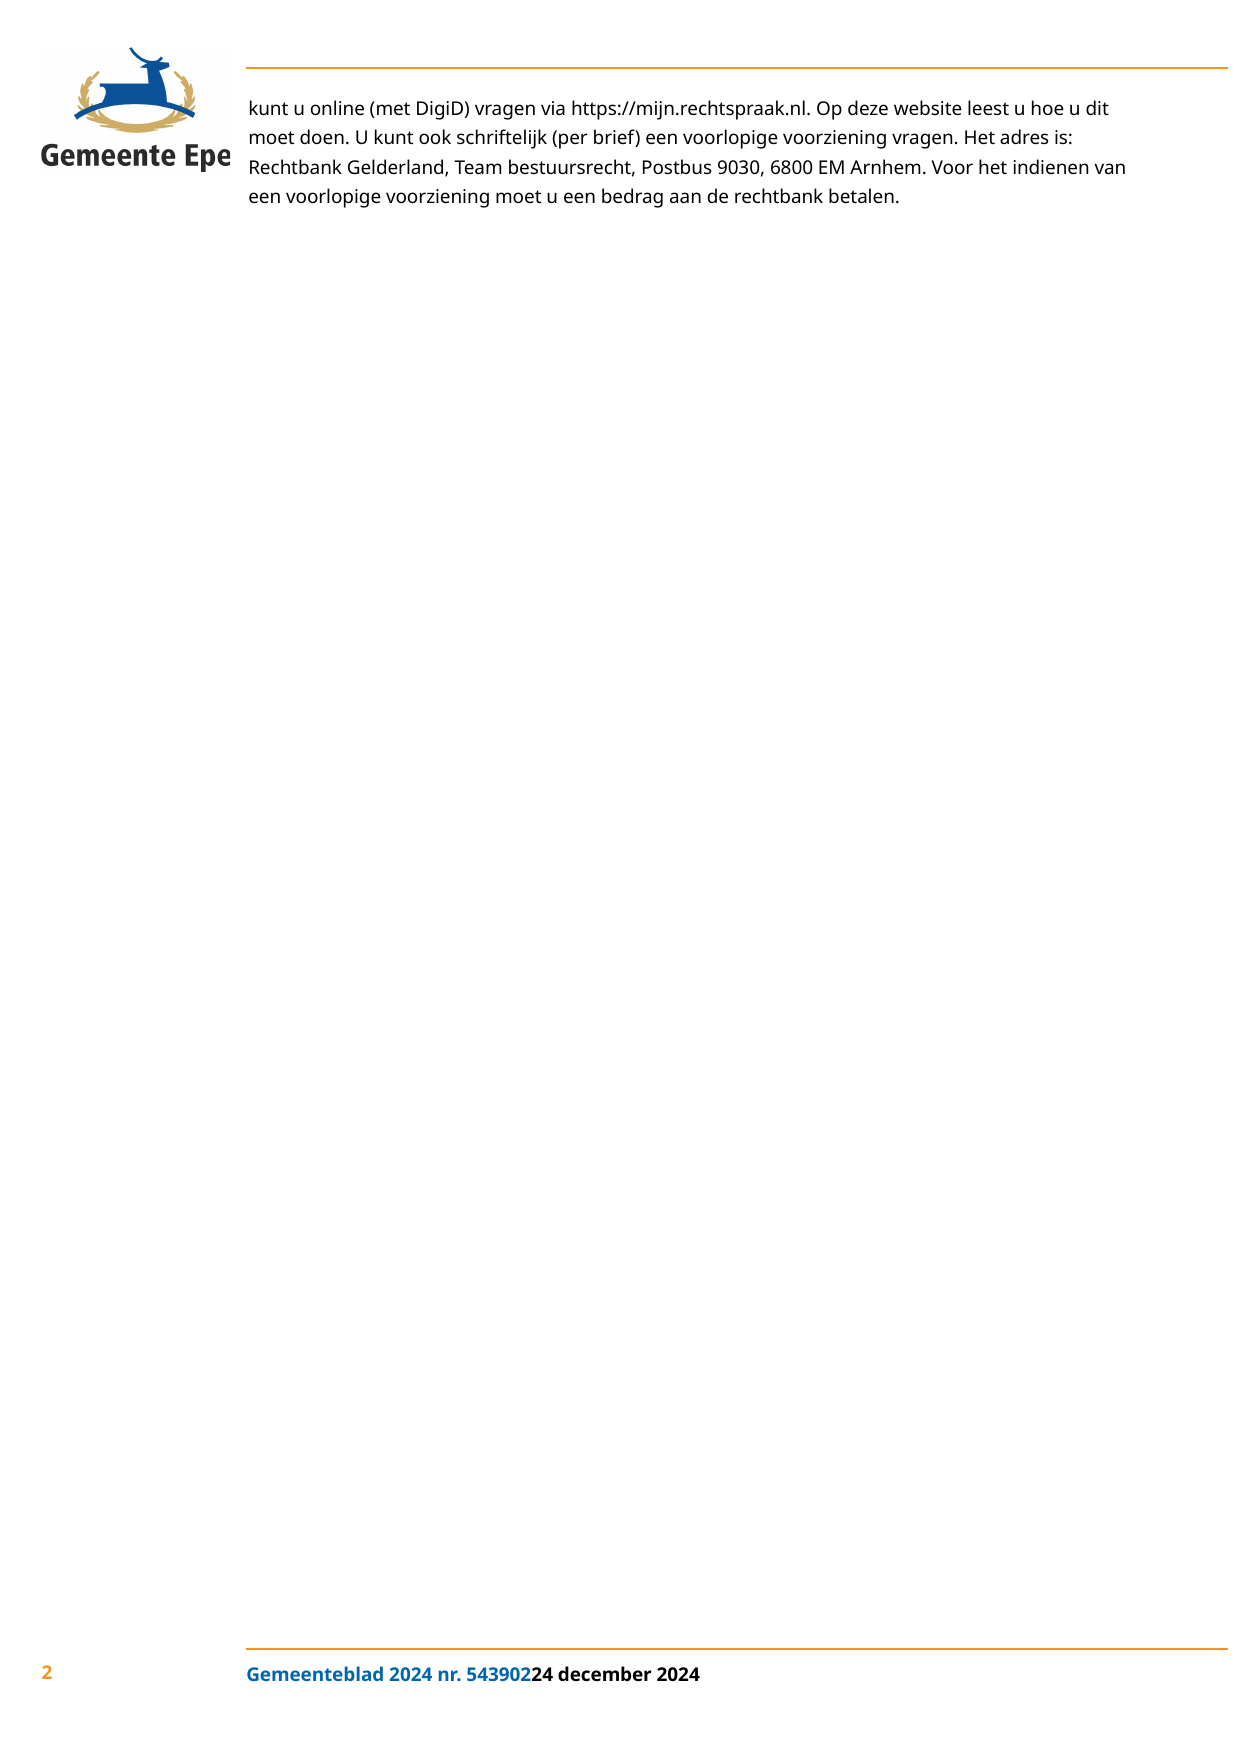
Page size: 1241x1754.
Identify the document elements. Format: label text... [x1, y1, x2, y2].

text kunt u online (met DigiD) vragen via https://mijn.rechtspraak.nl. Op deze website leest u hoe u dit moet doen. U kunt ook schriftelijk (per brief) een voorlopige voorziening vragen. Het adres is: Rechtbank Gelderland, Team bestuursrecht, Postbus 9030, 6800 EM Arnhem. Voor het indienen van een voorlopige voorziening moet u een bedrag aan de rechtbank betalen. [248, 95, 1152, 209]
picture [41, 47, 231, 172]
